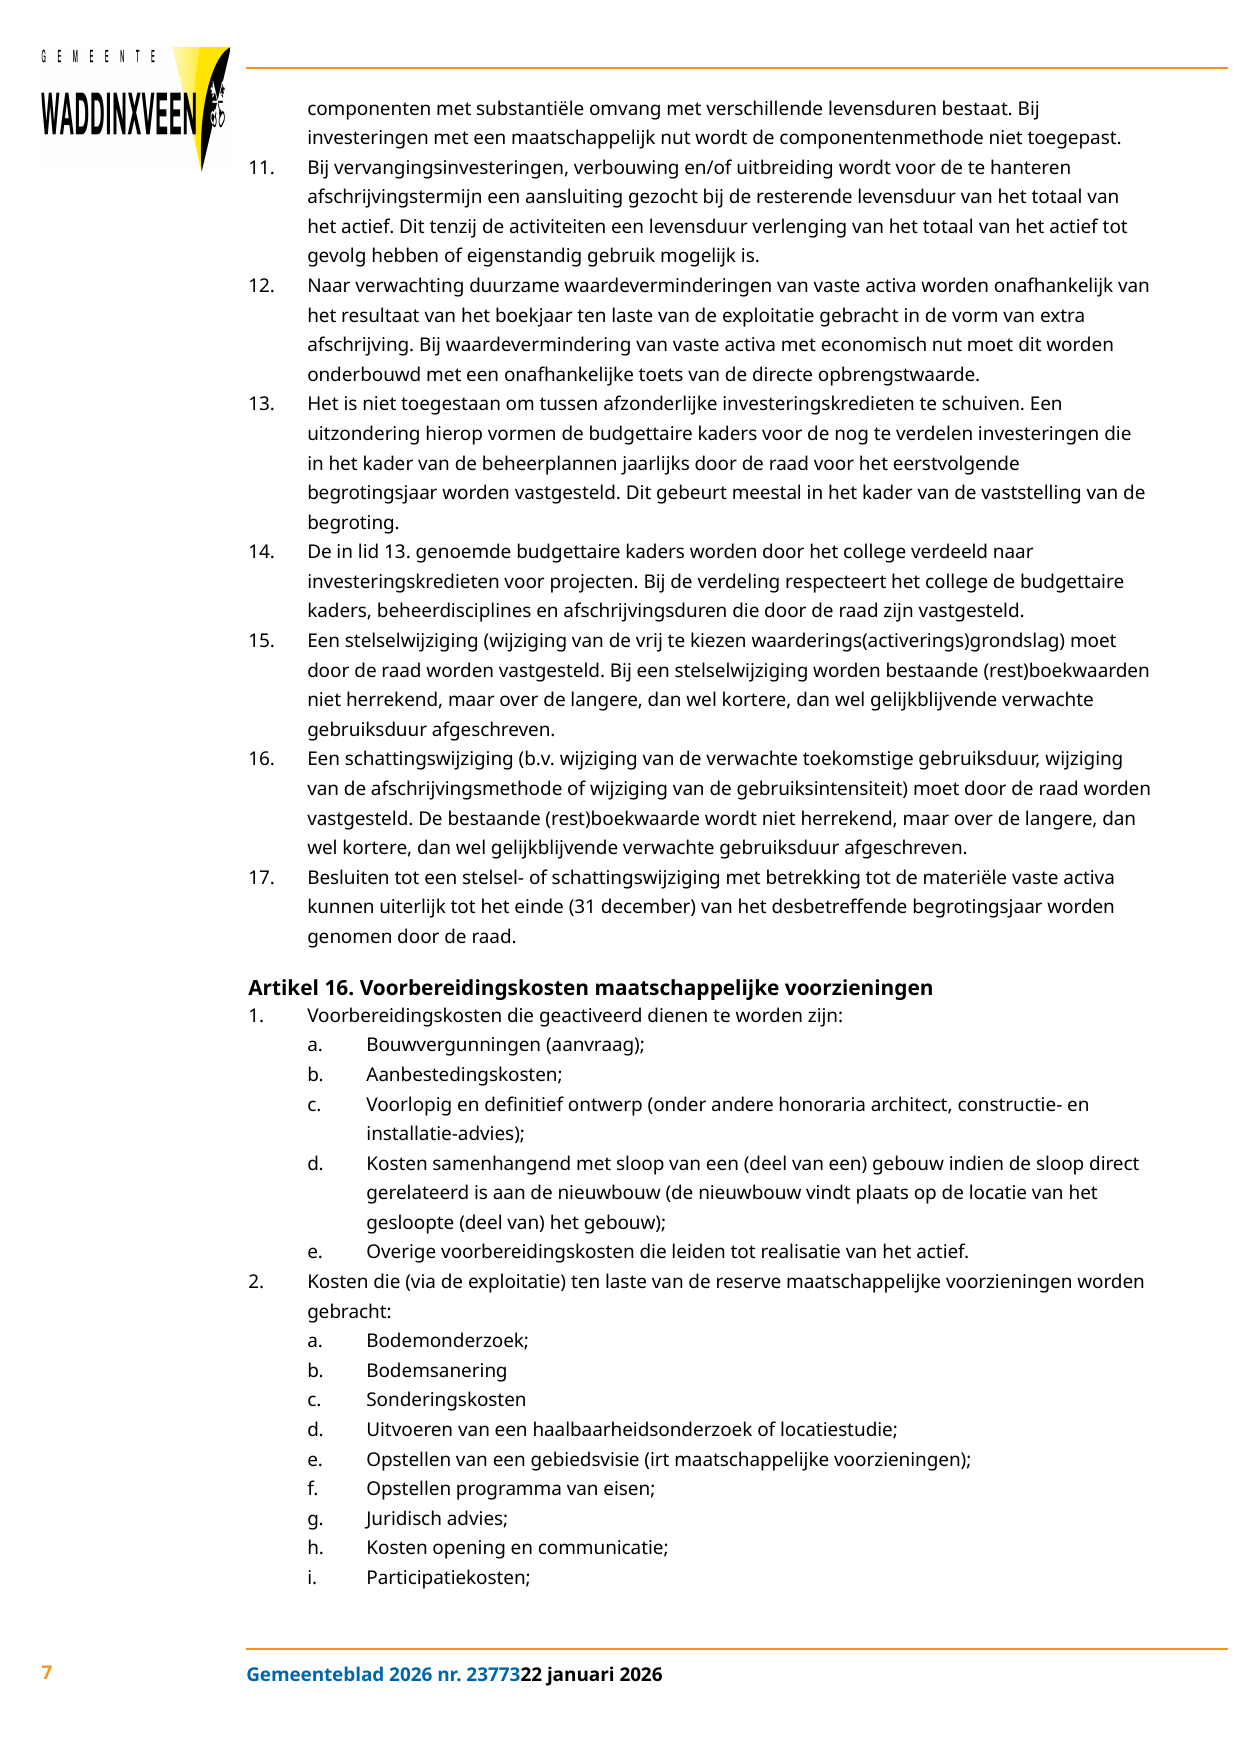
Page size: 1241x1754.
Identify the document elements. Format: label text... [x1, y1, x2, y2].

list Opstellen van een gebiedsvisie (irt maatschappelijke voorzieningen); [307, 1446, 1152, 1471]
list Bodemonderzoek; [307, 1327, 1152, 1353]
list Aanbestedingskosten; [307, 1061, 1152, 1087]
list Naar verwachting duurzame waardeverminderingen van vaste activa worden onafhankelijk van het resultaat van het boekjaar ten laste van de exploitatie gebracht in de vorm van extra afschrijving. Bij waardevermindering van vaste activa met economisch nut moet dit worden onderbouwd met een onafhankelijke toets van de directe opbrengstwaarde. [248, 272, 1152, 387]
list Juridisch advies; [307, 1505, 1152, 1531]
list Een stelselwijziging (wijziging van de vrij te kiezen waarderings(activerings)grondslag) moet door de raad worden vastgesteld. Bij een stelselwijziging worden bestaande (rest)boekwaarden niet herrekend, maar over de langere, dan wel kortere, dan wel gelijkblijvende verwachte gebruiksduur afgeschreven. [248, 627, 1152, 742]
list Het is niet toegestaan om tussen afzonderlijke investeringskredieten te schuiven. Een uitzondering hierop vormen de budgettaire kaders voor de nog te verdelen investeringen die in het kader van de beheerplannen jaarlijks door de raad voor het eerstvolgende begrotingsjaar worden vastgesteld. Dit gebeurt meestal in het kader van de vaststelling van de begroting. [248, 391, 1152, 535]
list Kosten opening en communicatie; [307, 1534, 1152, 1560]
picture [41, 47, 231, 172]
list Uitvoeren van een haalbaarheidsonderzoek of locatiestudie; [307, 1416, 1152, 1442]
list Overige voorbereidingskosten die leiden tot realisatie van het actief. [307, 1239, 1152, 1264]
list Bij vervangingsinvesteringen, verbouwing en/of uitbreiding wordt voor de te hanteren afschrijvingstermijn een aansluiting gezocht bij de resterende levensduur van het totaal van het actief. Dit tenzij de activiteiten een levensduur verlenging van het totaal van het actief tot gevolg hebben of eigenstandig gebruik mogelijk is. [248, 154, 1152, 268]
list Kosten die (via de exploitatie) ten laste van de reserve maatschappelijke voorzieningen worden gebracht: [248, 1268, 1152, 1323]
list Voorbereidingskosten die geactiveerd dienen te worden zijn: [248, 1002, 1152, 1028]
list Kosten samenhangend met sloop van een (deel van een) gebouw indien de sloop direct gerelateerd is aan de nieuwbouw (de nieuwbouw vindt plaats op de locatie van het gesloopte (deel van) het gebouw); [307, 1150, 1152, 1235]
list Voorlopig en definitief ontwerp (onder andere honoraria architect, constructie- en installatie-advies); [307, 1091, 1152, 1146]
list componenten met substantiële omvang met verschillende levensduren bestaat. Bij investeringen met een maatschappelijk nut wordt de componentenmethode niet toegepast. [248, 95, 1152, 150]
list Bouwvergunningen (aanvraag); [307, 1032, 1152, 1057]
list Sonderingskosten [307, 1387, 1152, 1412]
list Een schattingswijziging (b.v. wijziging van de verwachte toekomstige gebruiksduur, wijziging van de afschrijvingsmethode of wijziging van de gebruiksintensiteit) moet door de raad worden vastgesteld. De bestaande (rest)boekwaarde wordt niet herrekend, maar over de langere, dan wel kortere, dan wel gelijkblijvende verwachte gebruiksduur afgeschreven. [248, 746, 1152, 860]
list De in lid 13. genoemde budgettaire kaders worden door het college verdeeld naar investeringskredieten voor projecten. Bij de verdeling respecteert het college de budgettaire kaders, beheerdisciplines en afschrijvingsduren die door de raad zijn vastgesteld. [248, 538, 1152, 623]
text Artikel 16. Voorbereidingskosten maatschappelijke voorzieningen [248, 973, 1152, 1002]
list Participatiekosten; [307, 1564, 1152, 1590]
list Bodemsanering [307, 1357, 1152, 1383]
list Opstellen programma van eisen; [307, 1475, 1152, 1501]
list Besluiten tot een stelsel- of schattingswijziging met betrekking tot de materiële vaste activa kunnen uiterlijk tot het einde (31 december) van het desbetreffende begrotingsjaar worden genomen door de raad. [248, 864, 1152, 949]
